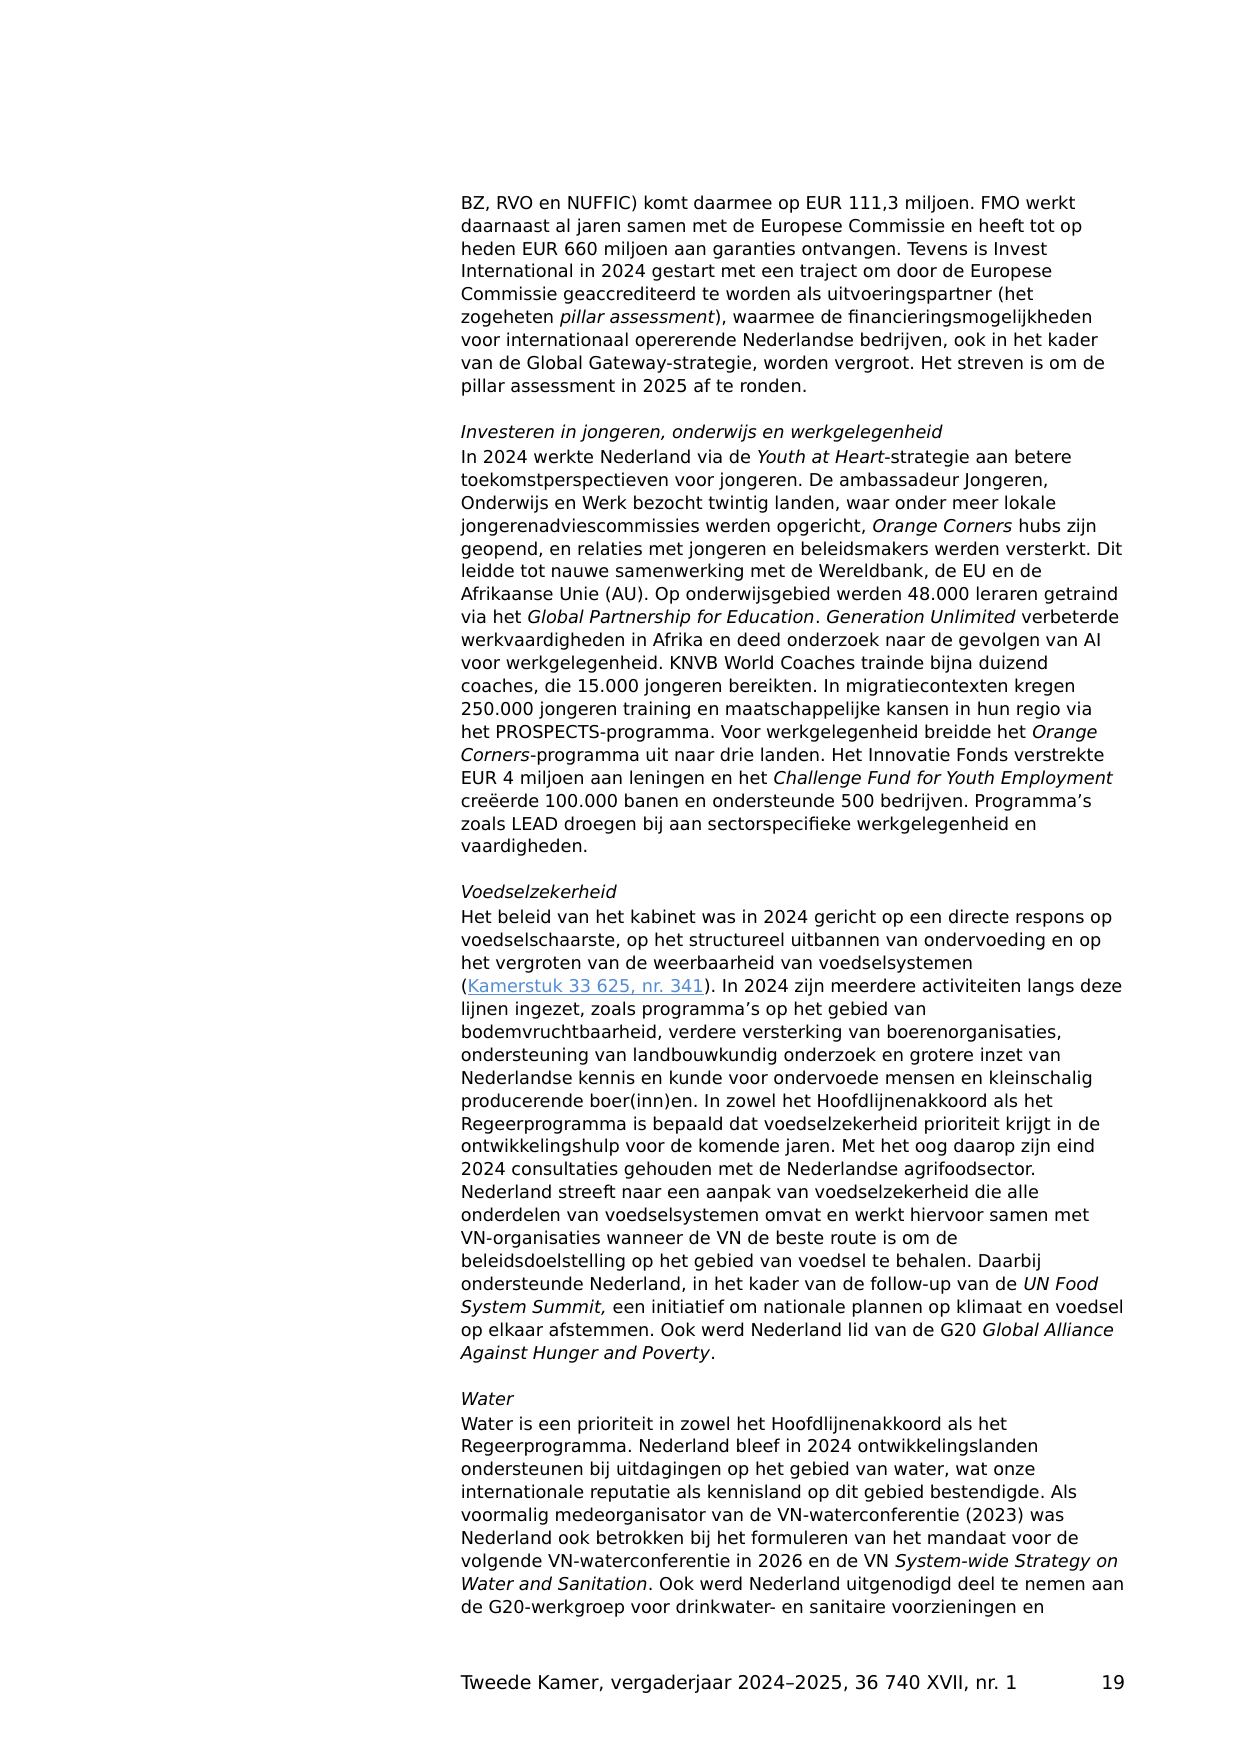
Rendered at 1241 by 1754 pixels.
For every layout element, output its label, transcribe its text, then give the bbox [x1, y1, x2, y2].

text BZ, RVO en NUFFIC) komt daarmee op EUR 111,3 miljoen. FMO werkt daarnaast al jaren samen met de Europese Commissie en heeft tot op heden EUR 660 miljoen aan garanties ontvangen. Tevens is Invest International in 2024 gestart met een traject om door de Europese Commissie geaccrediteerd te worden als uitvoeringspartner (het zogeheten pillar assessment), waarmee de financieringsmogelijkheden voor internationaal opererende Nederlandse bedrijven, ook in het kader van de Global Gateway-strategie, worden vergroot. Het streven is om de pillar assessment in 2025 af te ronden. [461, 191, 1125, 397]
text Het beleid van het kabinet was in 2024 gericht op een directe respons op voedselschaarste, op het structureel uitbannen van ondervoeding en op het vergroten van de weerbaarheid van voedselsystemen (Kamerstuk 33 625, nr. 341). In 2024 zijn meerdere activiteiten langs deze lijnen ingezet, zoals programma’s op het gebied van bodemvruchtbaarheid, verdere versterking van boerenorganisaties, ondersteuning van landbouwkundig onderzoek en grotere inzet van Nederlandse kennis en kunde voor ondervoede mensen en kleinschalig producerende boer(inn)en. In zowel het Hoofdlijnenakkoord als het Regeerprogramma is bepaald dat voedselzekerheid prioriteit krijgt in de ontwikkelingshulp voor de komende jaren. Met het oog daarop zijn eind 2024 consultaties gehouden met de Nederlandse agrifoodsector. Nederland streeft naar een aanpak van voedselzekerheid die alle onderdelen van voedselsystemen omvat en werkt hiervoor samen met VN-organisaties wanneer de VN de beste route is om de beleidsdoelstelling op het gebied van voedsel te behalen. Daarbij ondersteunde Nederland, in het kader van de follow-up van de UN Food System Summit, een initiatief om nationale plannen op klimaat en voedsel op elkaar afstemmen. Ook werd Nederland lid van de G20 Global Alliance Against Hunger and Poverty. [461, 905, 1125, 1364]
text Water [461, 1387, 1125, 1409]
text Voedselzekerheid [461, 880, 1125, 903]
text In 2024 werkte Nederland via de Youth at Heart-strategie aan betere toekomstperspectieven voor jongeren. De ambassadeur Jongeren, Onderwijs en Werk bezocht twintig landen, waar onder meer lokale jongerenadviescommissies werden opgericht, Orange Corners hubs zijn geopend, en relaties met jongeren en beleidsmakers werden versterkt. Dit leidde tot nauwe samenwerking met de Wereldbank, de EU en de Afrikaanse Unie (AU). Op onderwijsgebied werden 48.000 leraren getraind via het Global Partnership for Education. Generation Unlimited verbeterde werkvaardigheden in Afrika en deed onderzoek naar de gevolgen van AI voor werkgelegenheid. KNVB World Coaches trainde bijna duizend coaches, die 15.000 jongeren bereikten. In migratiecontexten kregen 250.000 jongeren training en maatschappelijke kansen in hun regio via het PROSPECTS-programma. Voor werkgelegenheid breidde het Orange Corners-programma uit naar drie landen. Het Innovatie Fonds verstrekte EUR 4 miljoen aan leningen en het Challenge Fund for Youth Employment creëerde 100.000 banen en ondersteunde 500 bedrijven. Programma’s zoals LEAD droegen bij aan sectorspecifieke werkgelegenheid en vaardigheden. [461, 445, 1125, 857]
text Water is een prioriteit in zowel het Hoofdlijnenakkoord als het Regeerprogramma. Nederland bleef in 2024 ontwikkelingslanden ondersteunen bij uitdagingen op het gebied van water, wat onze internationale reputatie als kennisland op dit gebied bestendigde. Als voormalig medeorganisator van de VN-waterconferentie (2023) was Nederland ook betrokken bij het formuleren van het mandaat voor de volgende VN-waterconferentie in 2026 en de VN System-wide Strategy on Water and Sanitation. Ook werd Nederland uitgenodigd deel te nemen aan de G20-werkgroep voor drinkwater- en sanitaire voorzieningen en [461, 1412, 1125, 1618]
text Investeren in jongeren, onderwijs en werkgelegenheid [461, 420, 1125, 443]
